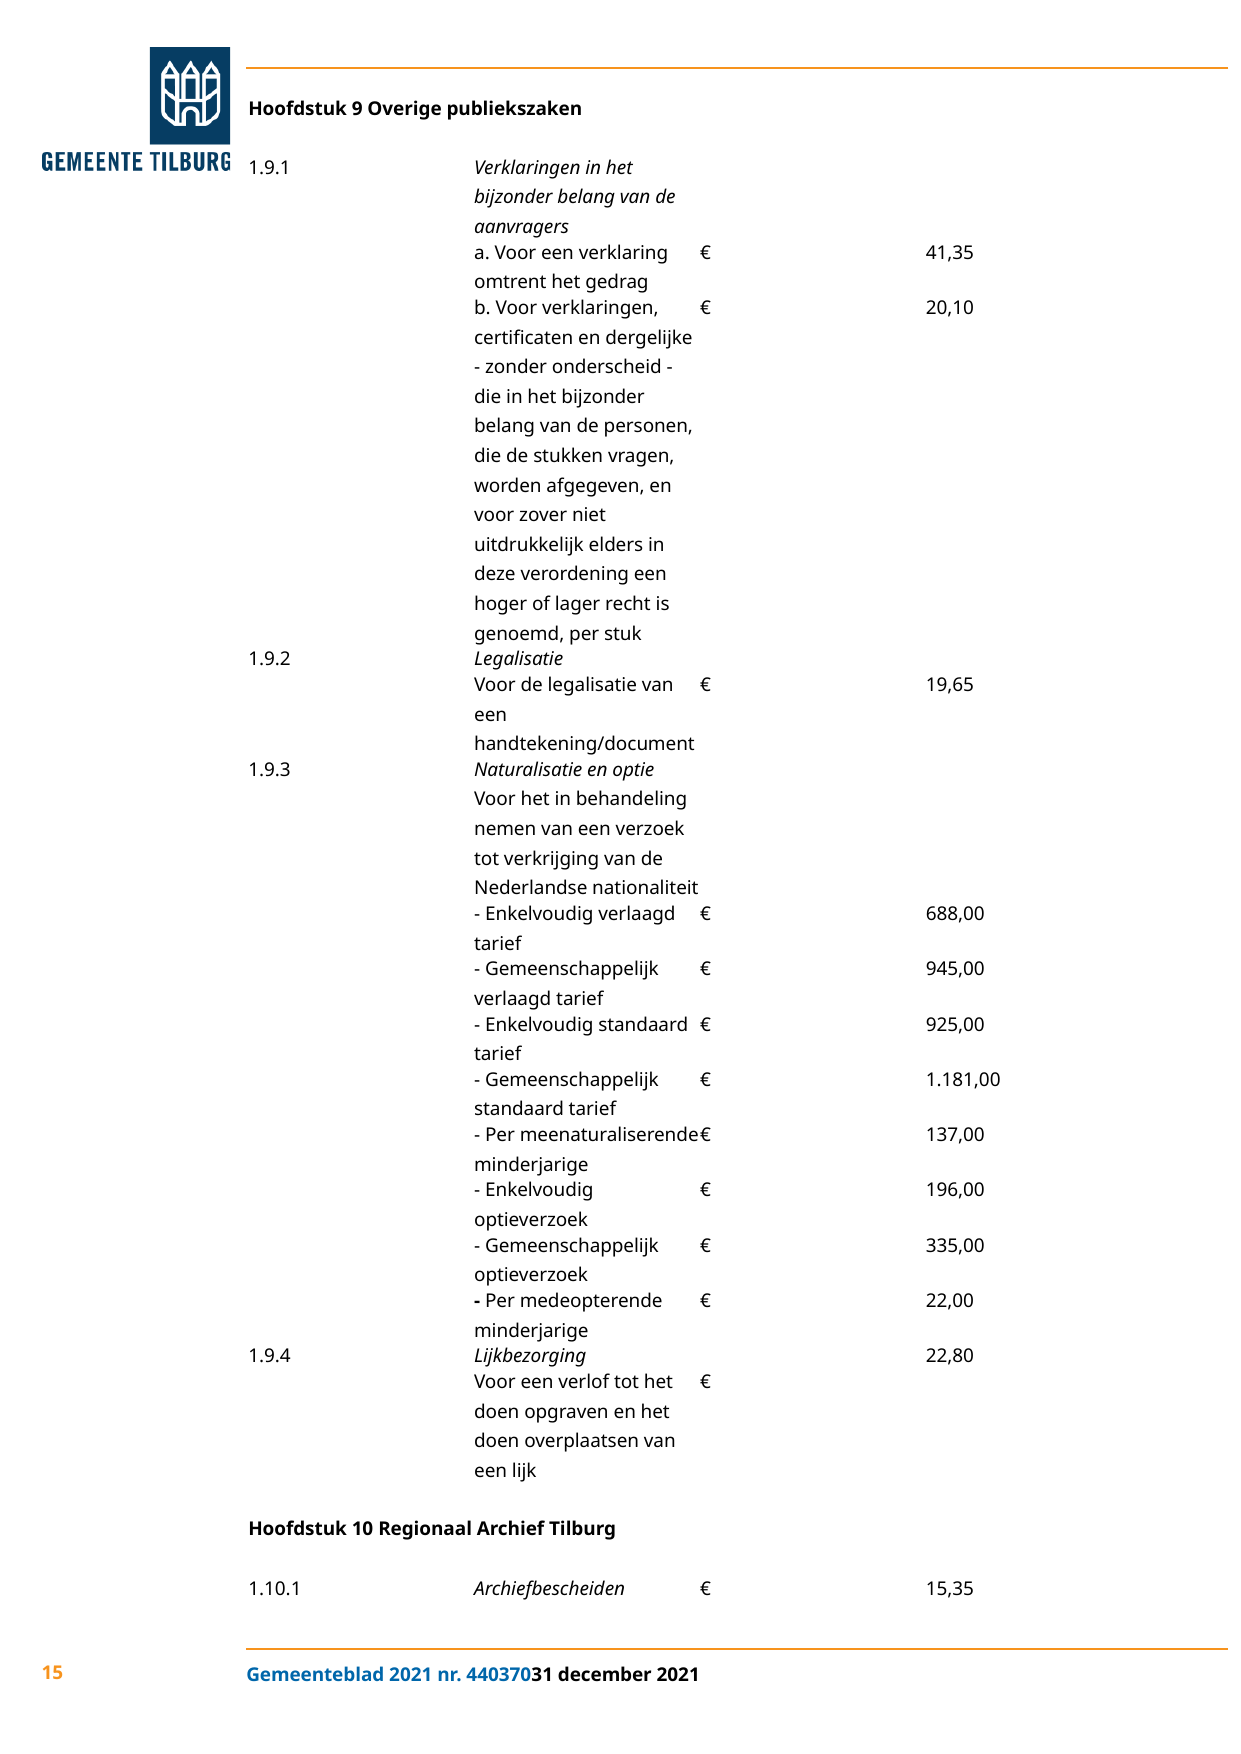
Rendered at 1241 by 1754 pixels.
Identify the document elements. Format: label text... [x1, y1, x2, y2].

table_header 1.10.1 [248, 1575, 474, 1601]
table_cell € [700, 239, 926, 294]
table_cell € [700, 294, 926, 645]
table_cell [926, 645, 1152, 671]
table_cell Voor een verlof tot het doen opgraven en het doen overplaatsen van een lijk [474, 1368, 700, 1483]
table_cell [700, 756, 926, 900]
table_header 1.9.1 [248, 154, 474, 645]
table_cell 22,00 [926, 1287, 1152, 1343]
text Hoofdstuk 9 Overige publiekszaken [248, 95, 1152, 121]
table_cell [926, 756, 1152, 900]
table_cell - Per meenaturaliserende minderjarige [474, 1121, 700, 1177]
table_cell € [700, 1287, 926, 1343]
table_cell [248, 1066, 474, 1121]
table_cell € [700, 671, 926, 756]
table_cell - Gemeenschappelijk optieverzoek [474, 1232, 700, 1287]
table_cell Lijkbezorging [474, 1343, 700, 1368]
table_cell [248, 1011, 474, 1066]
table_cell 41,35 [926, 239, 1152, 294]
table_cell a. Voor een verklaring omtrent het gedrag [474, 239, 700, 294]
table_cell € [700, 900, 926, 955]
table_header € [700, 1575, 926, 1601]
text Hoofdstuk 10 Regionaal Archief Tilburg [248, 1516, 1152, 1541]
table_cell 945,00 [926, 955, 1152, 1011]
table_cell 1.9.4 [248, 1343, 474, 1483]
table_cell [248, 900, 474, 955]
table_cell € [700, 1368, 926, 1483]
table_cell [248, 1287, 474, 1343]
table_header [700, 154, 926, 239]
table_cell € [700, 1011, 926, 1066]
table_header Verklaringen in het bijzonder belang van de aanvragers [474, 154, 700, 239]
table_header Archiefbescheiden [474, 1575, 700, 1601]
table_cell - Per medeopterende minderjarige [474, 1287, 700, 1343]
table_cell 1.181,00 [926, 1066, 1152, 1121]
table_cell € [700, 1066, 926, 1121]
table_cell [700, 1343, 926, 1368]
table_cell [248, 955, 474, 1011]
table_cell - Gemeenschappelijk verlaagd tarief [474, 955, 700, 1011]
table_cell € [700, 1177, 926, 1232]
table_cell - Gemeenschappelijk standaard tarief [474, 1066, 700, 1121]
table_cell 196,00 [926, 1177, 1152, 1232]
table_cell [248, 1177, 474, 1232]
table_cell 137,00 [926, 1121, 1152, 1177]
table_cell 688,00 [926, 900, 1152, 955]
table_cell b. Voor verklaringen, certificaten en dergelijke - zonder onderscheid - die in het bijzonder belang van de personen, die de stukken vragen, worden afgegeven, en voor zover niet uitdrukkelijk elders in deze verordening een hoger of lager recht is genoemd, per stuk [474, 294, 700, 645]
table_cell 1.9.3 [248, 756, 474, 900]
table_cell - Enkelvoudig standaard tarief [474, 1011, 700, 1066]
table_cell 1.9.2 [248, 645, 474, 756]
table_cell 22,80 [926, 1343, 1152, 1483]
table_cell 925,00 [926, 1011, 1152, 1066]
table_cell € [700, 955, 926, 1011]
table_cell Legalisatie [474, 645, 700, 671]
table_cell [248, 1232, 474, 1287]
table_cell [248, 1121, 474, 1177]
table_cell 19,65 [926, 671, 1152, 756]
table_cell [700, 645, 926, 671]
table_cell € [700, 1232, 926, 1287]
table_header 15,35 [926, 1575, 1152, 1601]
table_header [926, 154, 1152, 239]
table_cell € [700, 1121, 926, 1177]
picture [41, 47, 231, 172]
table_cell 20,10 [926, 294, 1152, 645]
table_cell Voor de legalisatie van een handtekening/document [474, 671, 700, 756]
table_cell - Enkelvoudig verlaagd tarief [474, 900, 700, 955]
table_cell Naturalisatie en optie Voor het in behandeling nemen van een verzoek tot verkrijging van de Nederlandse nationaliteit [474, 756, 700, 900]
table_cell - Enkelvoudig optieverzoek [474, 1177, 700, 1232]
table_cell 335,00 [926, 1232, 1152, 1287]
